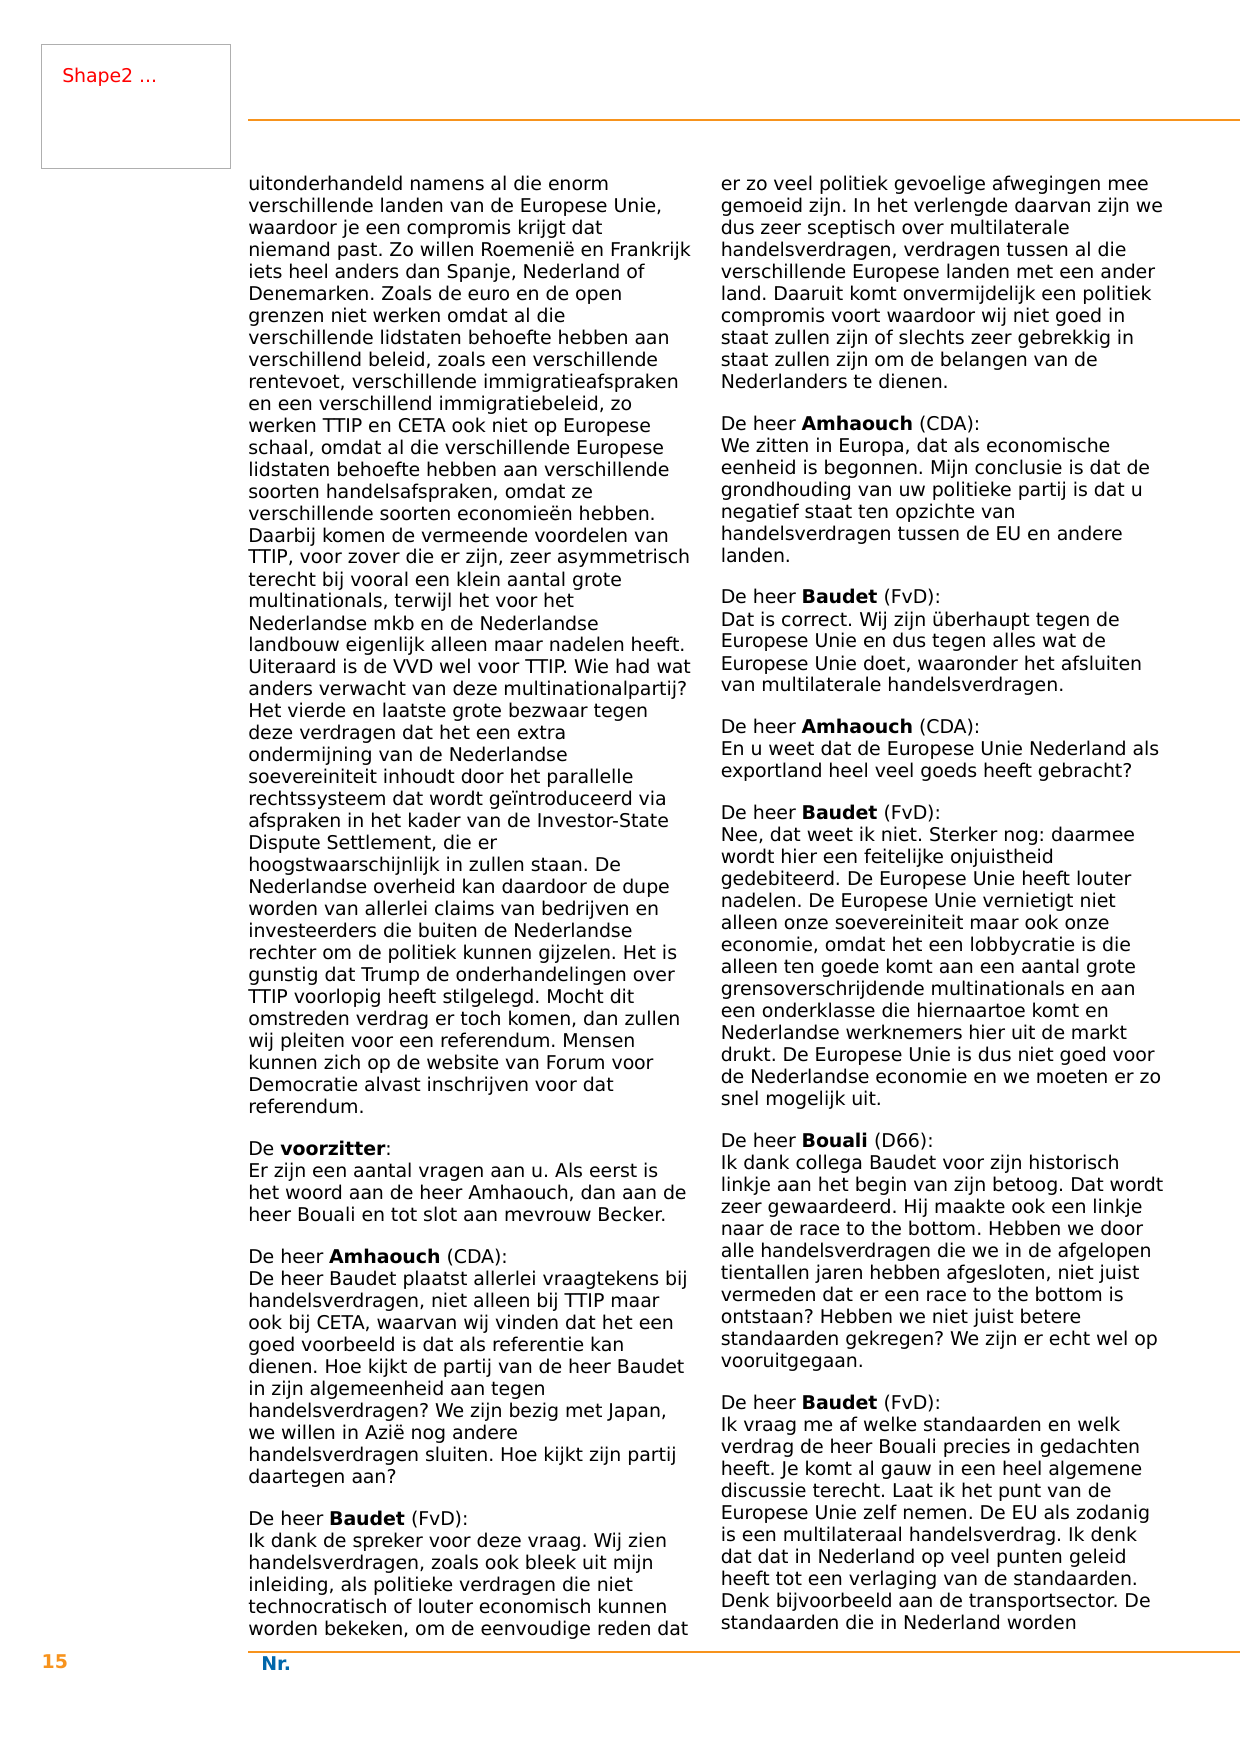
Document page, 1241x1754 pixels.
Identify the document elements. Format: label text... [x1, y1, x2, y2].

text De heer Baudet (FvD): [248, 1508, 691, 1529]
text De heer Amhaouch (CDA): [721, 413, 1163, 434]
text De voorzitter: [248, 1138, 691, 1160]
text Ik dank collega Baudet voor zijn historisch linkje aan het begin van zijn betoog. Dat wordt zeer gewaardeerd. Hij maakte ook een linkje naar de race to the bottom. Hebben we door alle handelsverdragen die we in de afgelopen tientallen jaren hebben afgesloten, niet juist vermeden dat er een race to the bottom is ontstaan? Hebben we niet juist betere standaarden gekregen? We zijn er echt wel op vooruitgegaan. [721, 1152, 1163, 1372]
text Ik vraag me af welke standaarden en welk verdrag de heer Bouali precies in gedachten heeft. Je komt al gauw in een heel algemene discussie terecht. Laat ik het punt van de Europese Unie zelf nemen. De EU als zodanig is een multilateraal handelsverdrag. Ik denk dat dat in Nederland op veel punten geleid heeft tot een verlaging van de standaarden. Denk bijvoorbeeld aan de transportsector. De standaarden die in Nederland worden [721, 1414, 1163, 1633]
text De heer Amhaouch (CDA): [721, 716, 1163, 738]
text De heer Baudet (FvD): [721, 1392, 1163, 1414]
text De heer Baudet (FvD): [721, 586, 1163, 608]
text Ik dank de spreker voor deze vraag. Wij zien handelsverdragen, zoals ook bleek uit mijn inleiding, als politieke verdragen die niet technocratisch of louter economisch kunnen worden bekeken, om de eenvoudige reden dat [248, 1529, 691, 1639]
text De heer Bouali (D66): [721, 1130, 1163, 1152]
text En u weet dat de Europese Unie Nederland als exportland heel veel goeds heeft gebracht? [721, 738, 1163, 782]
text Nee, dat weet ik niet. Sterker nog: daarmee wordt hier een feitelijke onjuistheid gedebiteerd. De Europese Unie heeft louter nadelen. De Europese Unie vernietigt niet alleen onze soevereiniteit maar ook onze economie, omdat het een lobbycratie is die alleen ten goede komt aan een aantal grote grensoverschrijdende multinationals en aan een onderklasse die hiernaartoe komt en Nederlandse werknemers hier uit de markt drukt. De Europese Unie is dus niet goed voor de Nederlandse economie en we moeten er zo snel mogelijk uit. [721, 824, 1163, 1110]
text er zo veel politiek gevoelige afwegingen mee gemoeid zijn. In het verlengde daarvan zijn we dus zeer sceptisch over multilaterale handelsverdragen, verdragen tussen al die verschillende Europese landen met een ander land. Daaruit komt onvermijdelijk een politiek compromis voort waardoor wij niet goed in staat zullen zijn of slechts zeer gebrekkig in staat zullen zijn om de belangen van de Nederlanders te dienen. [721, 173, 1163, 393]
text Daarbij komen de vermeende voordelen van TTIP, voor zover die er zijn, zeer asymmetrisch terecht bij vooral een klein aantal grote multinationals, terwijl het voor het Nederlandse mkb en de Nederlandse landbouw eigenlijk alleen maar nadelen heeft. Uiteraard is de VVD wel voor TTIP. Wie had wat anders verwacht van deze multinationalpartij? [248, 524, 691, 700]
text Er zijn een aantal vragen aan u. Als eerst is het woord aan de heer Amhaouch, dan aan de heer Bouali en tot slot aan mevrouw Becker. [248, 1160, 691, 1226]
text Dat is correct. Wij zijn überhaupt tegen de Europese Unie en dus tegen alles wat de Europese Unie doet, waaronder het afsluiten van multilaterale handelsverdragen. [721, 608, 1163, 696]
text De heer Amhaouch (CDA): [248, 1246, 691, 1268]
text uitonderhandeld namens al die enorm verschillende landen van de Europese Unie, waardoor je een compromis krijgt dat niemand past. Zo willen Roemenië en Frankrijk iets heel anders dan Spanje, Nederland of Denemarken. Zoals de euro en de open grenzen niet werken omdat al die verschillende lidstaten behoefte hebben aan verschillend beleid, zoals een verschillende rentevoet, verschillende immigratieafspraken en een verschillend immigratiebeleid, zo werken TTIP en CETA ook niet op Europese schaal, omdat al die verschillende Europese lidstaten behoefte hebben aan verschillende soorten handelsafspraken, omdat ze verschillende soorten economieën hebben. [248, 173, 691, 524]
text De heer Baudet plaatst allerlei vraagtekens bij handelsverdragen, niet alleen bij TTIP maar ook bij CETA, waarvan wij vinden dat het een goed voorbeeld is dat als referentie kan dienen. Hoe kijkt de partij van de heer Baudet in zijn algemeenheid aan tegen handelsverdragen? We zijn bezig met Japan, we willen in Azië nog andere handelsverdragen sluiten. Hoe kijkt zijn partij daartegen aan? [248, 1268, 691, 1488]
text De heer Baudet (FvD): [721, 802, 1163, 824]
text Het vierde en laatste grote bezwaar tegen deze verdragen dat het een extra ondermijning van de Nederlandse soevereiniteit inhoudt door het parallelle rechtssysteem dat wordt geïntroduceerd via afspraken in het kader van de Investor-State Dispute Settlement, die er hoogstwaarschijnlijk in zullen staan. De Nederlandse overheid kan daardoor de dupe worden van allerlei claims van bedrijven en investeerders die buiten de Nederlandse rechter om de politiek kunnen gijzelen. Het is gunstig dat Trump de onderhandelingen over TTIP voorlopig heeft stilgelegd. Mocht dit omstreden verdrag er toch komen, dan zullen wij pleiten voor een referendum. Mensen kunnen zich op de website van Forum voor Democratie alvast inschrijven voor dat referendum. [248, 700, 691, 1118]
text We zitten in Europa, dat als economische eenheid is begonnen. Mijn conclusie is dat de grondhouding van uw politieke partij is dat u negatief staat ten opzichte van handelsverdragen tussen de EU en andere landen. [721, 434, 1163, 566]
